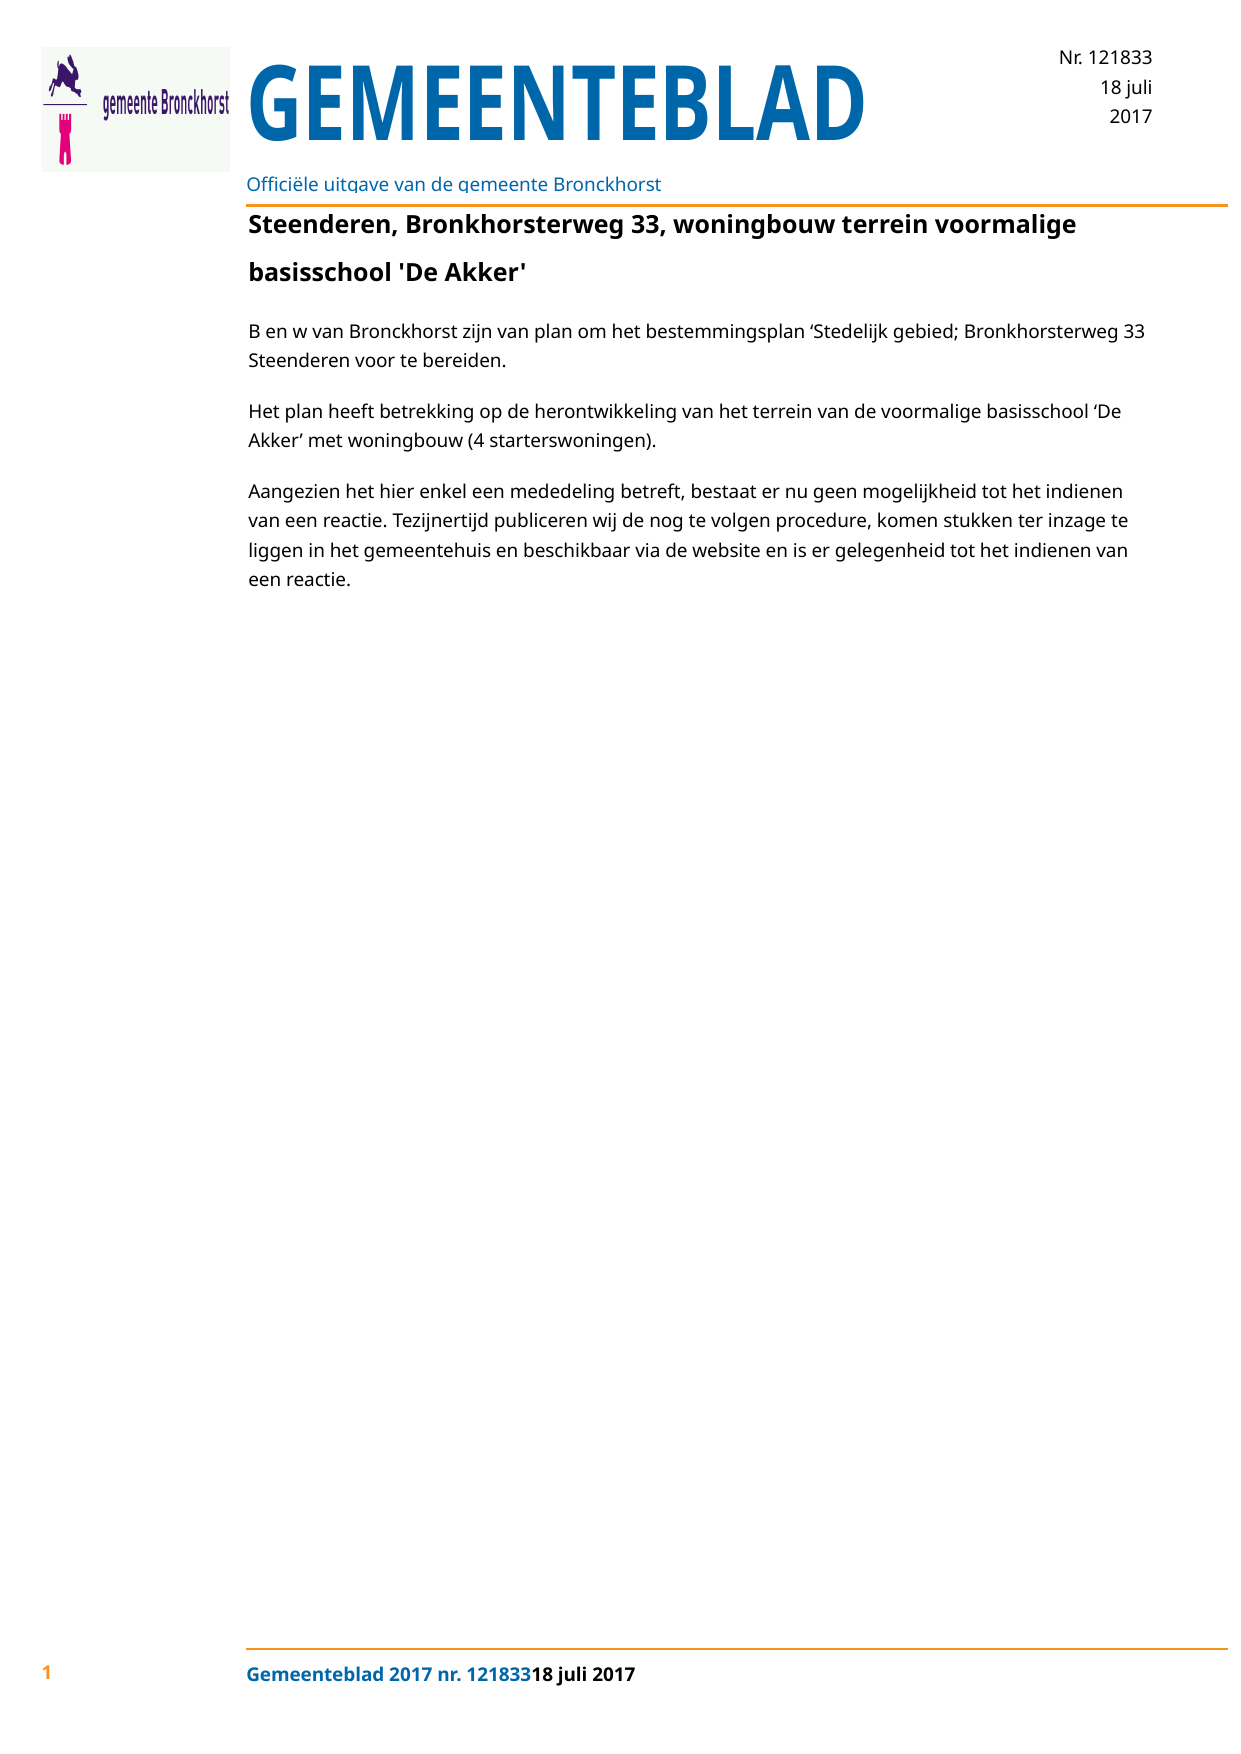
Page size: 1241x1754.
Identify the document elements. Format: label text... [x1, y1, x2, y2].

text Steenderen, Bronkhorsterweg 33, woningbouw terrein voormalige basisschool 'De Akker' [248, 207, 1152, 288]
picture [41, 47, 231, 172]
text B en w van Bronckhorst zijn van plan om het bestemmingsplan ‘Stedelijk gebied; Bronkhorsterweg 33 Steenderen voor te bereiden. [248, 318, 1152, 373]
text Aangezien het hier enkel een mededeling betreft, bestaat er nu geen mogelijkheid tot het indienen van een reactie. Tezijnertijd publiceren wij de nog te volgen procedure, komen stukken ter inzage te liggen in het gemeentehuis en beschikbaar via de website en is er gelegenheid tot het indienen van een reactie. [248, 478, 1152, 592]
text Het plan heeft betrekking op de herontwikkeling van het terrein van de voormalige basisschool ‘De Akker’ met woningbouw (4 starterswoningen). [248, 398, 1152, 453]
